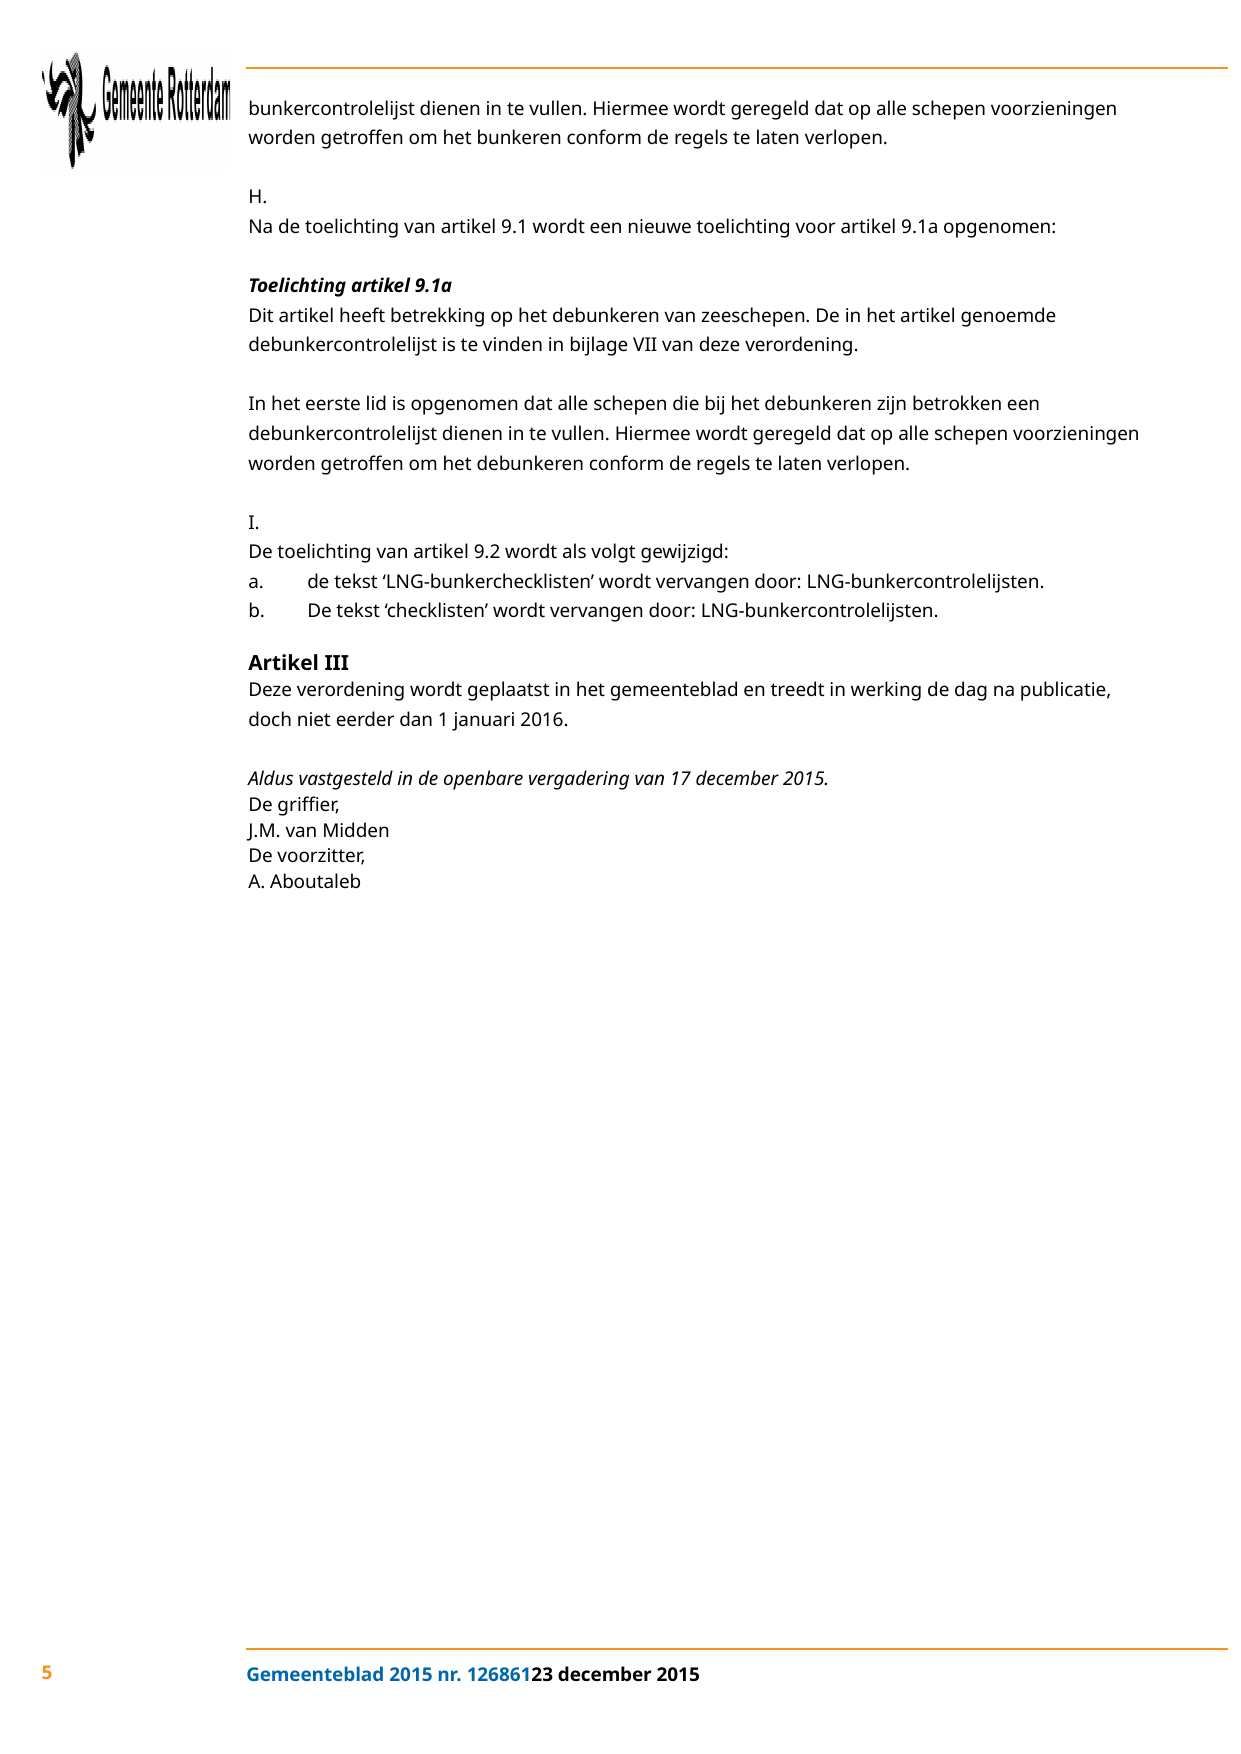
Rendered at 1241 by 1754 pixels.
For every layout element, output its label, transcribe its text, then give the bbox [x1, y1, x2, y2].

text I. [248, 509, 1152, 535]
list De tekst ‘checklisten’ wordt vervangen door: LNG-bunkercontrolelijsten. [248, 598, 1152, 623]
text Aldus vastgesteld in de openbare vergadering van 17 december 2015. [248, 765, 1152, 791]
text Toelichting artikel 9.1a [248, 272, 1152, 298]
text In het eerste lid is opgenomen dat alle schepen die bij het debunkeren zijn betrokken een debunkercontrolelijst dienen in te vullen. Hiermee wordt geregeld dat op alle schepen voorzieningen worden getroffen om het debunkeren conform de regels te laten verlopen. [248, 391, 1152, 476]
text A. Aboutaleb [248, 868, 1152, 894]
text Dit artikel heeft betrekking op het debunkeren van zeeschepen. De in het artikel genoemde debunkercontrolelijst is te vinden in bijlage VII van deze verordening. [248, 302, 1152, 357]
text bunkercontrolelijst dienen in te vullen. Hiermee wordt geregeld dat op alle schepen voorzieningen worden getroffen om het bunkeren conform de regels te laten verlopen. [248, 95, 1152, 150]
list de tekst ‘LNG-bunkerchecklisten’ wordt vervangen door: LNG-bunkercontrolelijsten. [248, 568, 1152, 594]
text Deze verordening wordt geplaatst in het gemeenteblad en treedt in werking de dag na publicatie, doch niet eerder dan 1 januari 2016. [248, 677, 1152, 732]
text De voorzitter, [248, 842, 1152, 868]
text De griffier, [248, 791, 1152, 817]
text Na de toelichting van artikel 9.1 wordt een nieuwe toelichting voor artikel 9.1a opgenomen: [248, 213, 1152, 239]
text H. [248, 183, 1152, 209]
text Artikel III [248, 648, 1152, 677]
text De toelichting van artikel 9.2 wordt als volgt gewijzigd: [248, 538, 1152, 564]
picture [41, 47, 231, 172]
text J.M. van Midden [248, 817, 1152, 842]
